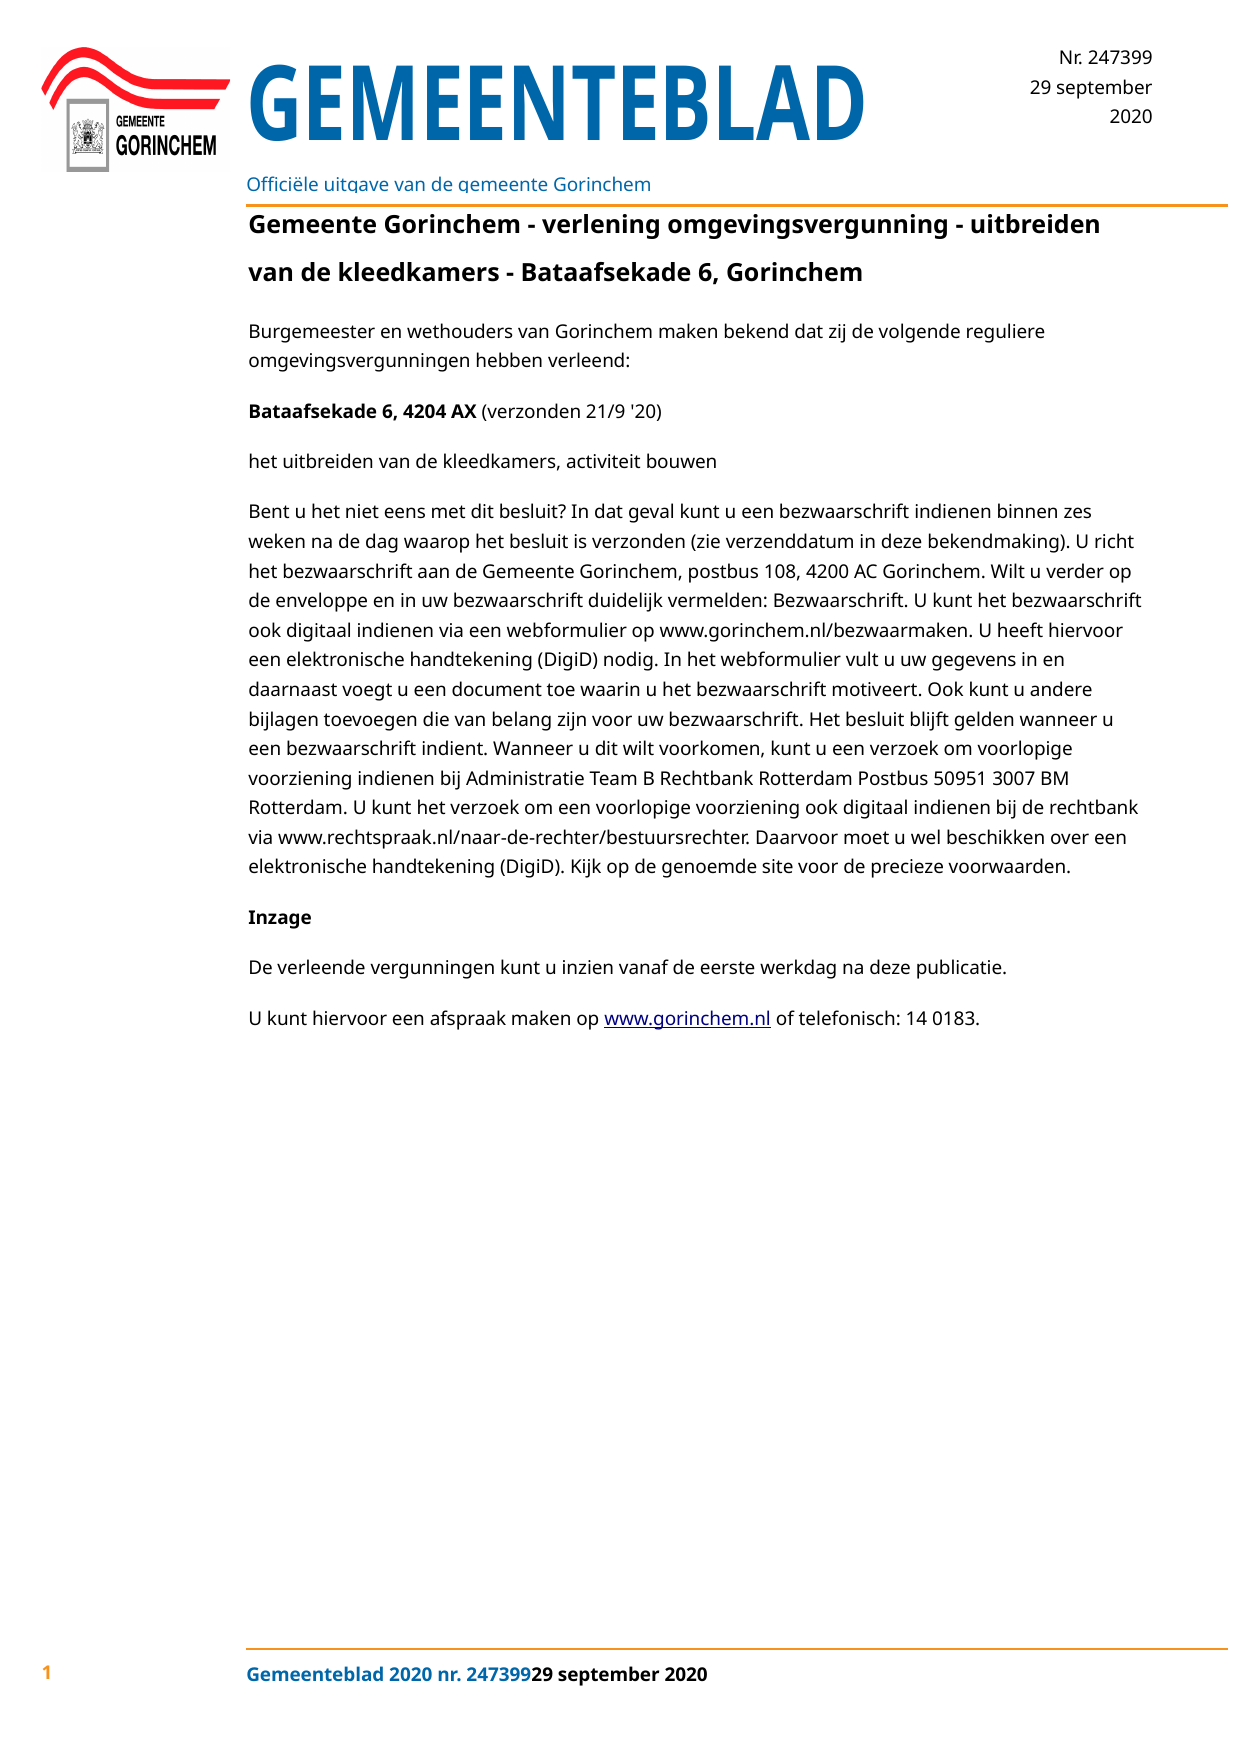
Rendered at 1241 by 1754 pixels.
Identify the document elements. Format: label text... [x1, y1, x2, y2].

text Bent u het niet eens met dit besluit? In dat geval kunt u een bezwaarschrift indienen binnen zes weken na de dag waarop het besluit is verzonden (zie verzenddatum in deze bekendmaking). U richt het bezwaarschrift aan de Gemeente Gorinchem, postbus 108, 4200 AC Gorinchem. Wilt u verder op de enveloppe en in uw bezwaarschrift duidelijk vermelden: Bezwaarschrift. U kunt het bezwaarschrift ook digitaal indienen via een webformulier op www.gorinchem.nl/bezwaarmaken. U heeft hiervoor een elektronische handtekening (DigiD) nodig. In het webformulier vult u uw gegevens in en daarnaast voegt u een document toe waarin u het bezwaarschrift motiveert. Ook kunt u andere bijlagen toevoegen die van belang zijn voor uw bezwaarschrift. Het besluit blijft gelden wanneer u een bezwaarschrift indient. Wanneer u dit wilt voorkomen, kunt u een verzoek om voorlopige voorziening indienen bij Administratie Team B Rechtbank Rotterdam Postbus 50951 3007 BM Rotterdam. U kunt het verzoek om een voorlopige voorziening ook digitaal indienen bij de rechtbank via www.rechtspraak.nl/naar-de-rechter/bestuursrechter. Daarvoor moet u wel beschikken over een elektronische handtekening (DigiD). Kijk op de genoemde site voor de precieze voorwaarden. [248, 499, 1152, 879]
text Inzage [248, 904, 1152, 930]
text het uitbreiden van de kleedkamers, activiteit bouwen [248, 448, 1152, 474]
picture [41, 47, 231, 172]
text Burgemeester en wethouders van Gorinchem maken bekend dat zij de volgende reguliere omgevingsvergunningen hebben verleend: [248, 318, 1152, 373]
text De verleende vergunningen kunt u inzien vanaf de eerste werkdag na deze publicatie. [248, 954, 1152, 980]
text Bataafsekade 6, 4204 AX (verzonden 21/9 '20) [248, 398, 1152, 424]
text U kunt hiervoor een afspraak maken op www.gorinchem.nl of telefonisch: 14 0183. [248, 1005, 1152, 1031]
text Gemeente Gorinchem - verlening omgevingsvergunning - uitbreiden van de kleedkamers - Bataafsekade 6, Gorinchem [248, 207, 1152, 288]
